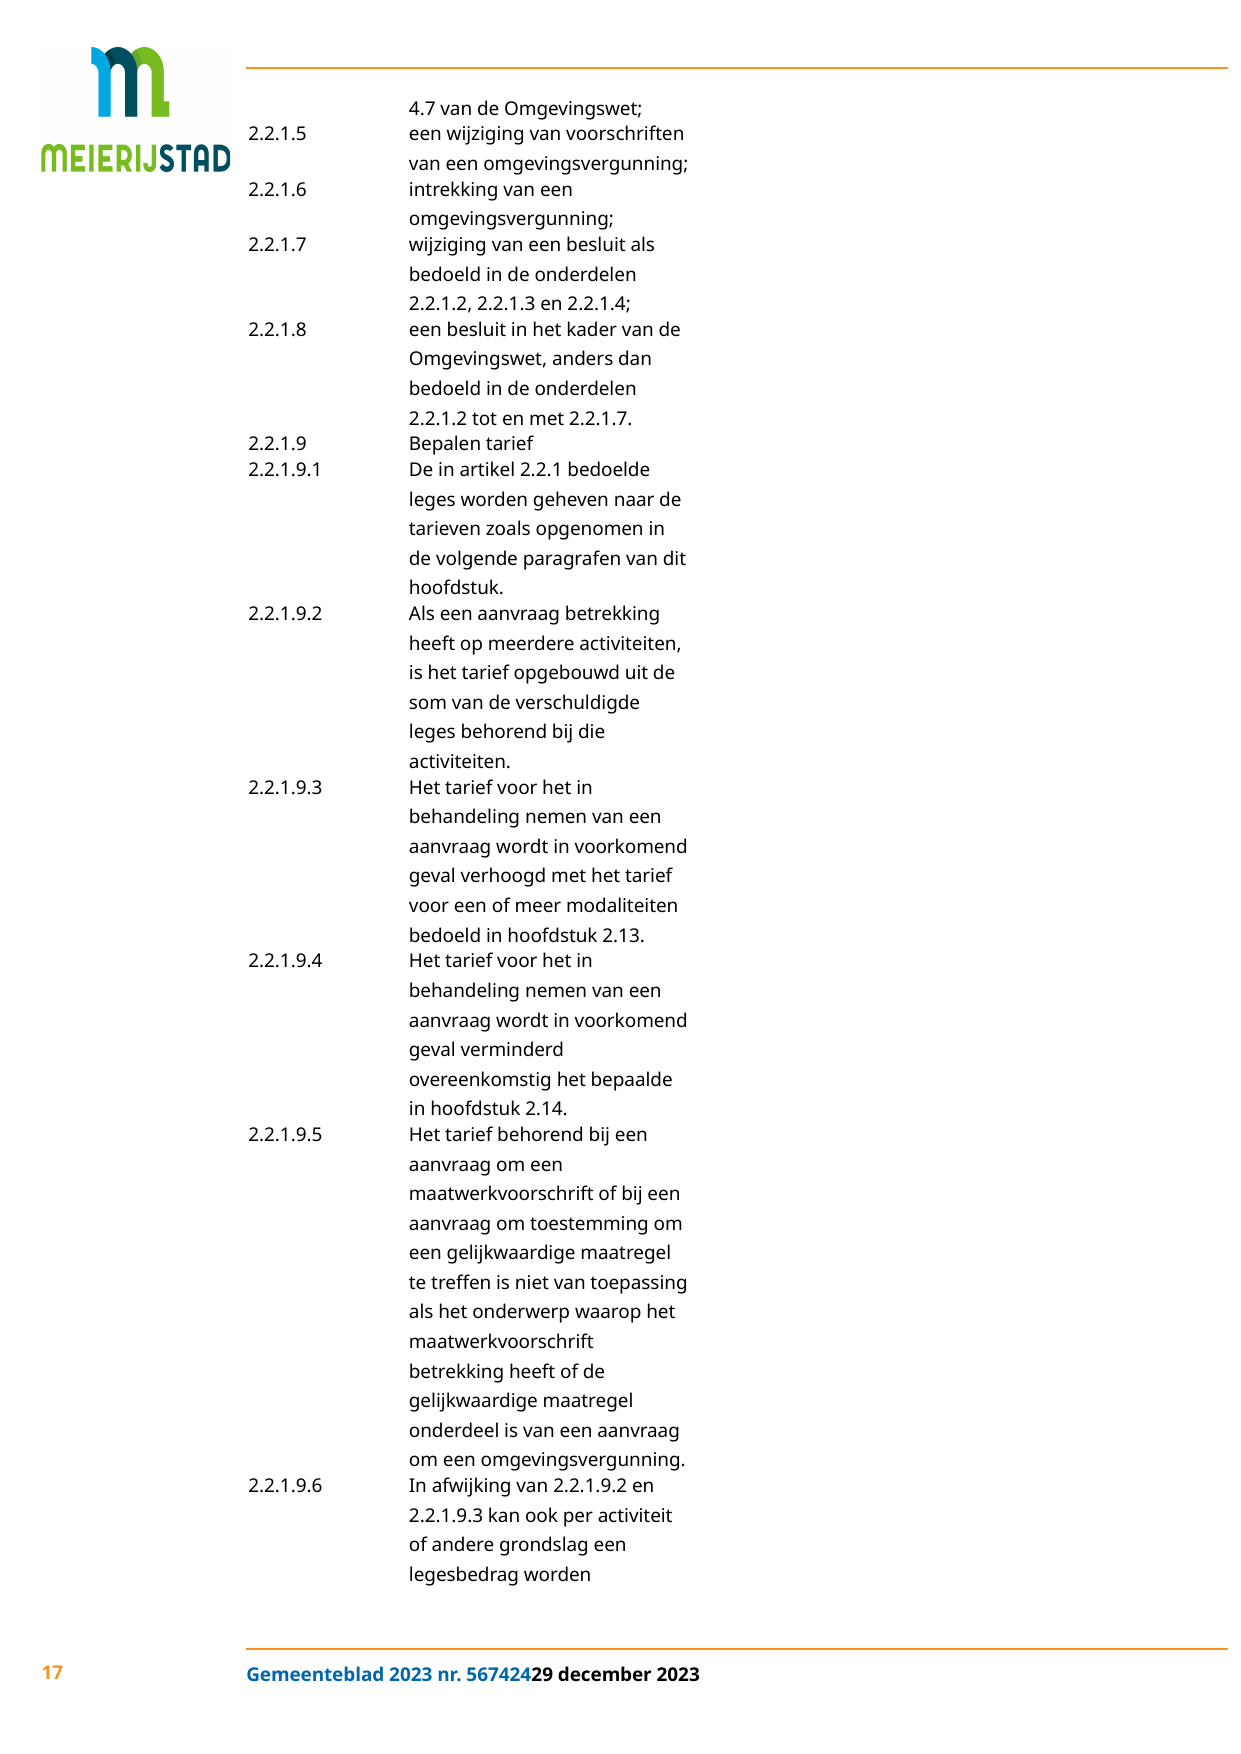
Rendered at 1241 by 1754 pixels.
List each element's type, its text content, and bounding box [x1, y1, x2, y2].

table_cell [998, 1473, 1152, 1587]
table_cell wijziging van een besluit als bedoeld in de onderdelen 2.2.1.2, 2.2.1.3 en 2.2.1.4; [409, 231, 690, 316]
picture [41, 47, 231, 172]
table_cell [998, 231, 1152, 316]
table_cell [690, 1473, 998, 1587]
table_cell [690, 316, 998, 431]
table_cell 2.2.1.9.2 [248, 600, 409, 774]
table_cell [998, 95, 1152, 121]
table_cell [690, 431, 998, 456]
table_cell [998, 456, 1152, 600]
table_cell een besluit in het kader van de Omgevingswet, anders dan bedoeld in de onderdelen 2.2.1.2 tot en met 2.2.1.7. [409, 316, 690, 431]
table_cell [690, 1121, 998, 1472]
table_cell 4.7 van de Omgevingswet; [409, 95, 690, 121]
table_cell [248, 95, 409, 121]
table_cell 2.2.1.6 [248, 176, 409, 231]
table_cell 2.2.1.9 [248, 431, 409, 456]
table_cell [998, 176, 1152, 231]
table_cell [690, 456, 998, 600]
table_cell [690, 121, 998, 176]
table_cell [998, 1121, 1152, 1472]
table_cell 2.2.1.9.3 [248, 774, 409, 948]
table_cell [690, 948, 998, 1121]
table_cell 2.2.1.9.6 [248, 1473, 409, 1587]
table_cell Het tarief voor het in behandeling nemen van een aanvraag wordt in voorkomend geval verminderd overeenkomstig het bepaalde in hoofdstuk 2.14. [409, 948, 690, 1121]
table_cell 2.2.1.5 [248, 121, 409, 176]
table_cell [690, 231, 998, 316]
table_cell [998, 600, 1152, 774]
table_cell 2.2.1.8 [248, 316, 409, 431]
table_cell een wijziging van voorschriften van een omgevingsvergunning; [409, 121, 690, 176]
table_cell Als een aanvraag betrekking heeft op meerdere activiteiten, is het tarief opgebouwd uit de som van de verschuldigde leges behorend bij die activiteiten. [409, 600, 690, 774]
table_cell 2.2.1.9.4 [248, 948, 409, 1121]
table_cell In afwijking van 2.2.1.9.2 en 2.2.1.9.3 kan ook per activiteit of andere grondslag een legesbedrag worden [409, 1473, 690, 1587]
table_cell [998, 121, 1152, 176]
table_cell [998, 316, 1152, 431]
table_cell De in artikel 2.2.1 bedoelde leges worden geheven naar de tarieven zoals opgenomen in de volgende paragrafen van dit hoofdstuk. [409, 456, 690, 600]
table_cell [690, 774, 998, 948]
table_cell 2.2.1.7 [248, 231, 409, 316]
table_cell [690, 176, 998, 231]
table_cell Bepalen tarief [409, 431, 690, 456]
table_cell [690, 600, 998, 774]
table_cell [998, 774, 1152, 948]
table_cell 2.2.1.9.1 [248, 456, 409, 600]
table_cell [690, 95, 998, 121]
table_cell [998, 948, 1152, 1121]
table_cell intrekking van een omgevingsvergunning; [409, 176, 690, 231]
table_cell 2.2.1.9.5 [248, 1121, 409, 1472]
table_cell Het tarief behorend bij een aanvraag om een maatwerkvoorschrift of bij een aanvraag om toestemming om een gelijkwaardige maatregel te treffen is niet van toepassing als het onderwerp waarop het maatwerkvoorschrift betrekking heeft of de gelijkwaardige maatregel onderdeel is van een aanvraag om een omgevingsvergunning. [409, 1121, 690, 1472]
table_cell [998, 431, 1152, 456]
table_cell Het tarief voor het in behandeling nemen van een aanvraag wordt in voorkomend geval verhoogd met het tarief voor een of meer modaliteiten bedoeld in hoofdstuk 2.13. [409, 774, 690, 948]
